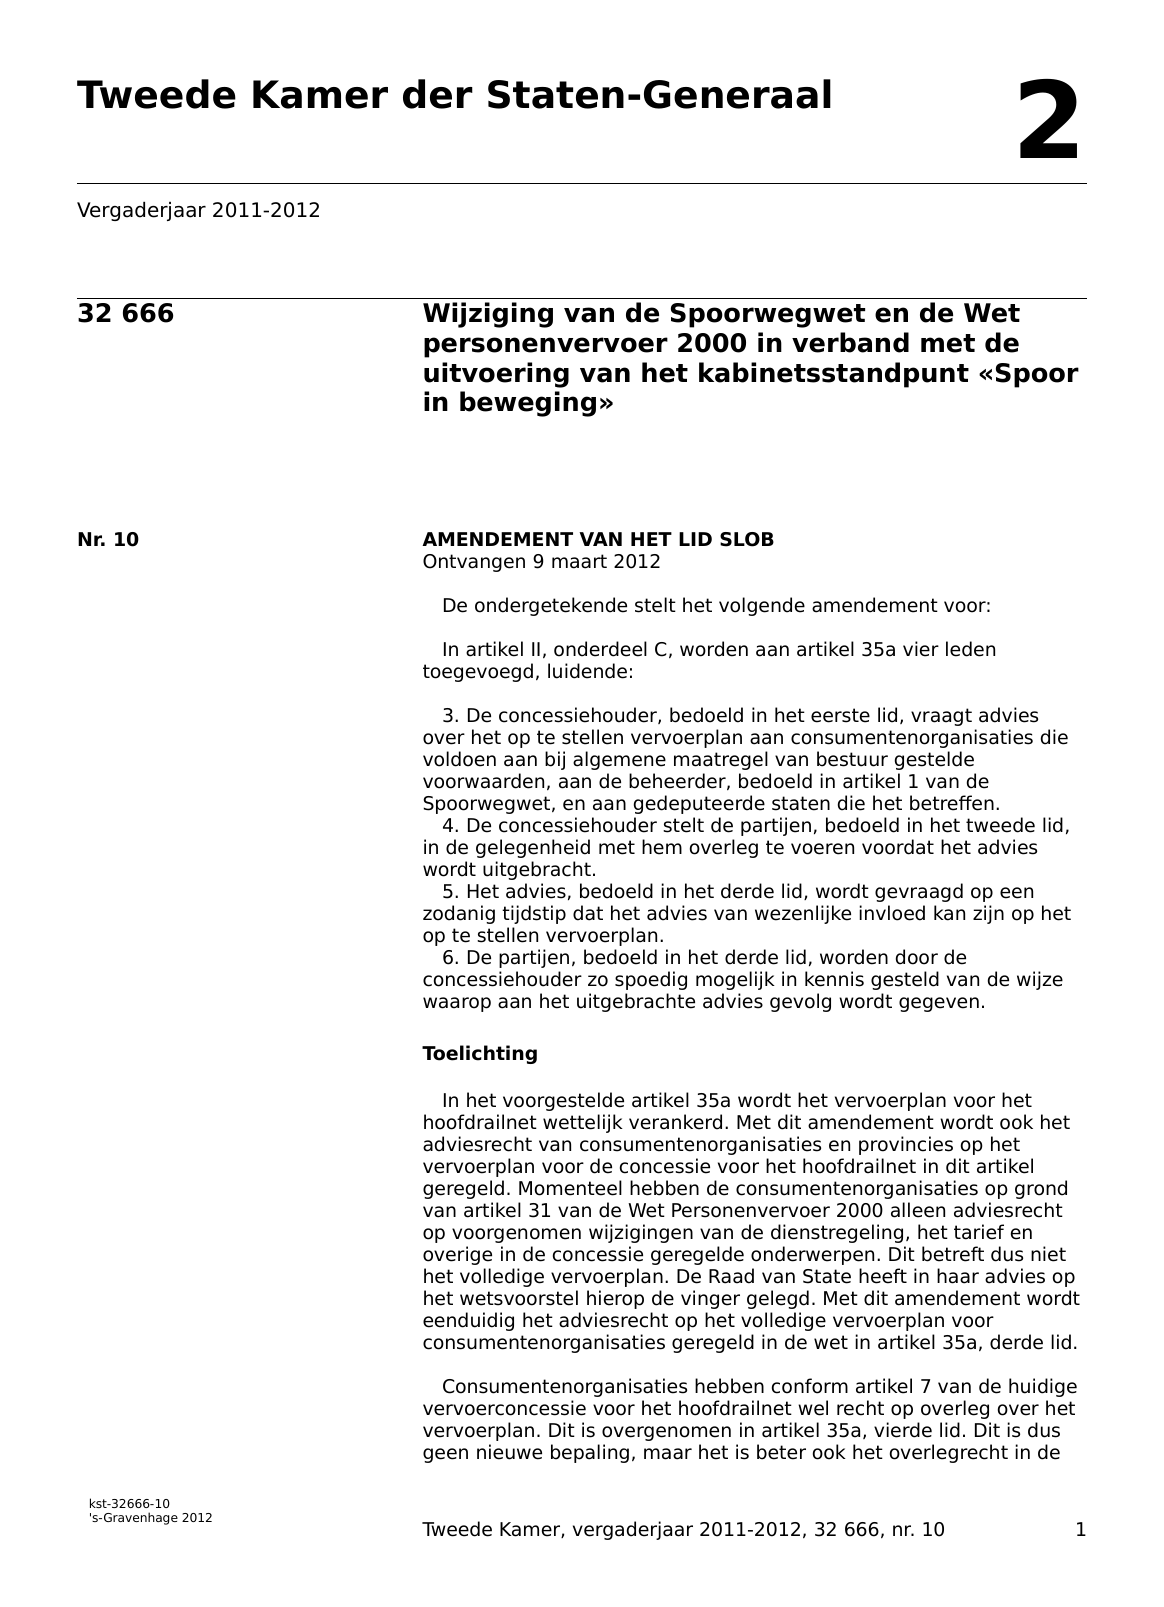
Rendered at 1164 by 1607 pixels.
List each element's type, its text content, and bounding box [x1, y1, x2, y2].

text In artikel II, onderdeel C, worden aan artikel 35a vier leden toegevoegd, luidende: [422, 639, 1087, 683]
subtitle Toelichting [422, 1043, 1087, 1065]
text 4. De concessiehouder stelt de partijen, bedoeld in het tweede lid, in de gelegenheid met hem overleg te voeren voordat het advies wordt uitgebracht. [422, 815, 1087, 881]
table_header 2 [886, 59, 1087, 183]
text In het voorgestelde artikel 35a wordt het vervoerplan voor het hoofdrailnet wettelijk verankerd. Met dit amendement wordt ook het adviesrecht van consumentenorganisaties en provincies op het vervoerplan voor de concessie voor het hoofdrailnet in dit artikel geregeld. Momenteel hebben de consumentenorganisaties op grond van artikel 31 van de Wet Personenvervoer 2000 alleen adviesrecht op voorgenomen wijzigingen van de dienstregeling, het tarief en overige in de concessie geregelde onderwerpen. Dit betreft dus niet het volledige vervoerplan. De Raad van State heeft in haar advies op het wetsvoorstel hierop de vinger gelegd. Met dit amendement wordt eenduidig het adviesrecht op het volledige vervoerplan voor consumentenorganisaties geregeld in de wet in artikel 35a, derde lid. [422, 1090, 1087, 1354]
text Ontvangen 9 maart 2012 [422, 551, 1087, 573]
text Consumentenorganisaties hebben conform artikel 7 van de huidige vervoerconcessie voor het hoofdrailnet wel recht op overleg over het vervoerplan. Dit is overgenomen in artikel 35a, vierde lid. Dit is dus geen nieuwe bepaling, maar het is beter ook het overlegrecht in de [422, 1376, 1087, 1464]
text 5. Het advies, bedoeld in het derde lid, wordt gevraagd op een zodanig tijdstip dat het advies van wezenlijke invloed kan zijn op het op te stellen vervoerplan. [422, 881, 1087, 947]
table_cell Vergaderjaar 2011-2012 [77, 184, 1087, 298]
subtitle Nr. 10 AMENDEMENT VAN HET LID SLOB [77, 529, 1087, 551]
subtitle 32 666 Wijziging van de Spoorwegwet en de Wet personenvervoer 2000 in verband met de uitvoering van het kabinetsstandpunt «Spoor in beweging» [77, 299, 1087, 418]
text kst-32666-10 [88, 1497, 323, 1511]
text 6. De partijen, bedoeld in het derde lid, worden door de concessiehouder zo spoedig mogelijk in kennis gesteld van de wijze waarop aan het uitgebrachte advies gevolg wordt gegeven. [422, 947, 1087, 1013]
text De ondergetekende stelt het volgende amendement voor: [422, 595, 1087, 617]
table_header Tweede Kamer der Staten-Generaal [77, 59, 886, 183]
text 's-Gravenhage 2012 [88, 1511, 323, 1525]
text 3. De concessiehouder, bedoeld in het eerste lid, vraagt advies over het op te stellen vervoerplan aan consumentenorganisaties die voldoen aan bij algemene maatregel van bestuur gestelde voorwaarden, aan de beheerder, bedoeld in artikel 1 van de Spoorwegwet, en aan gedeputeerde staten die het betreffen. [422, 705, 1087, 815]
